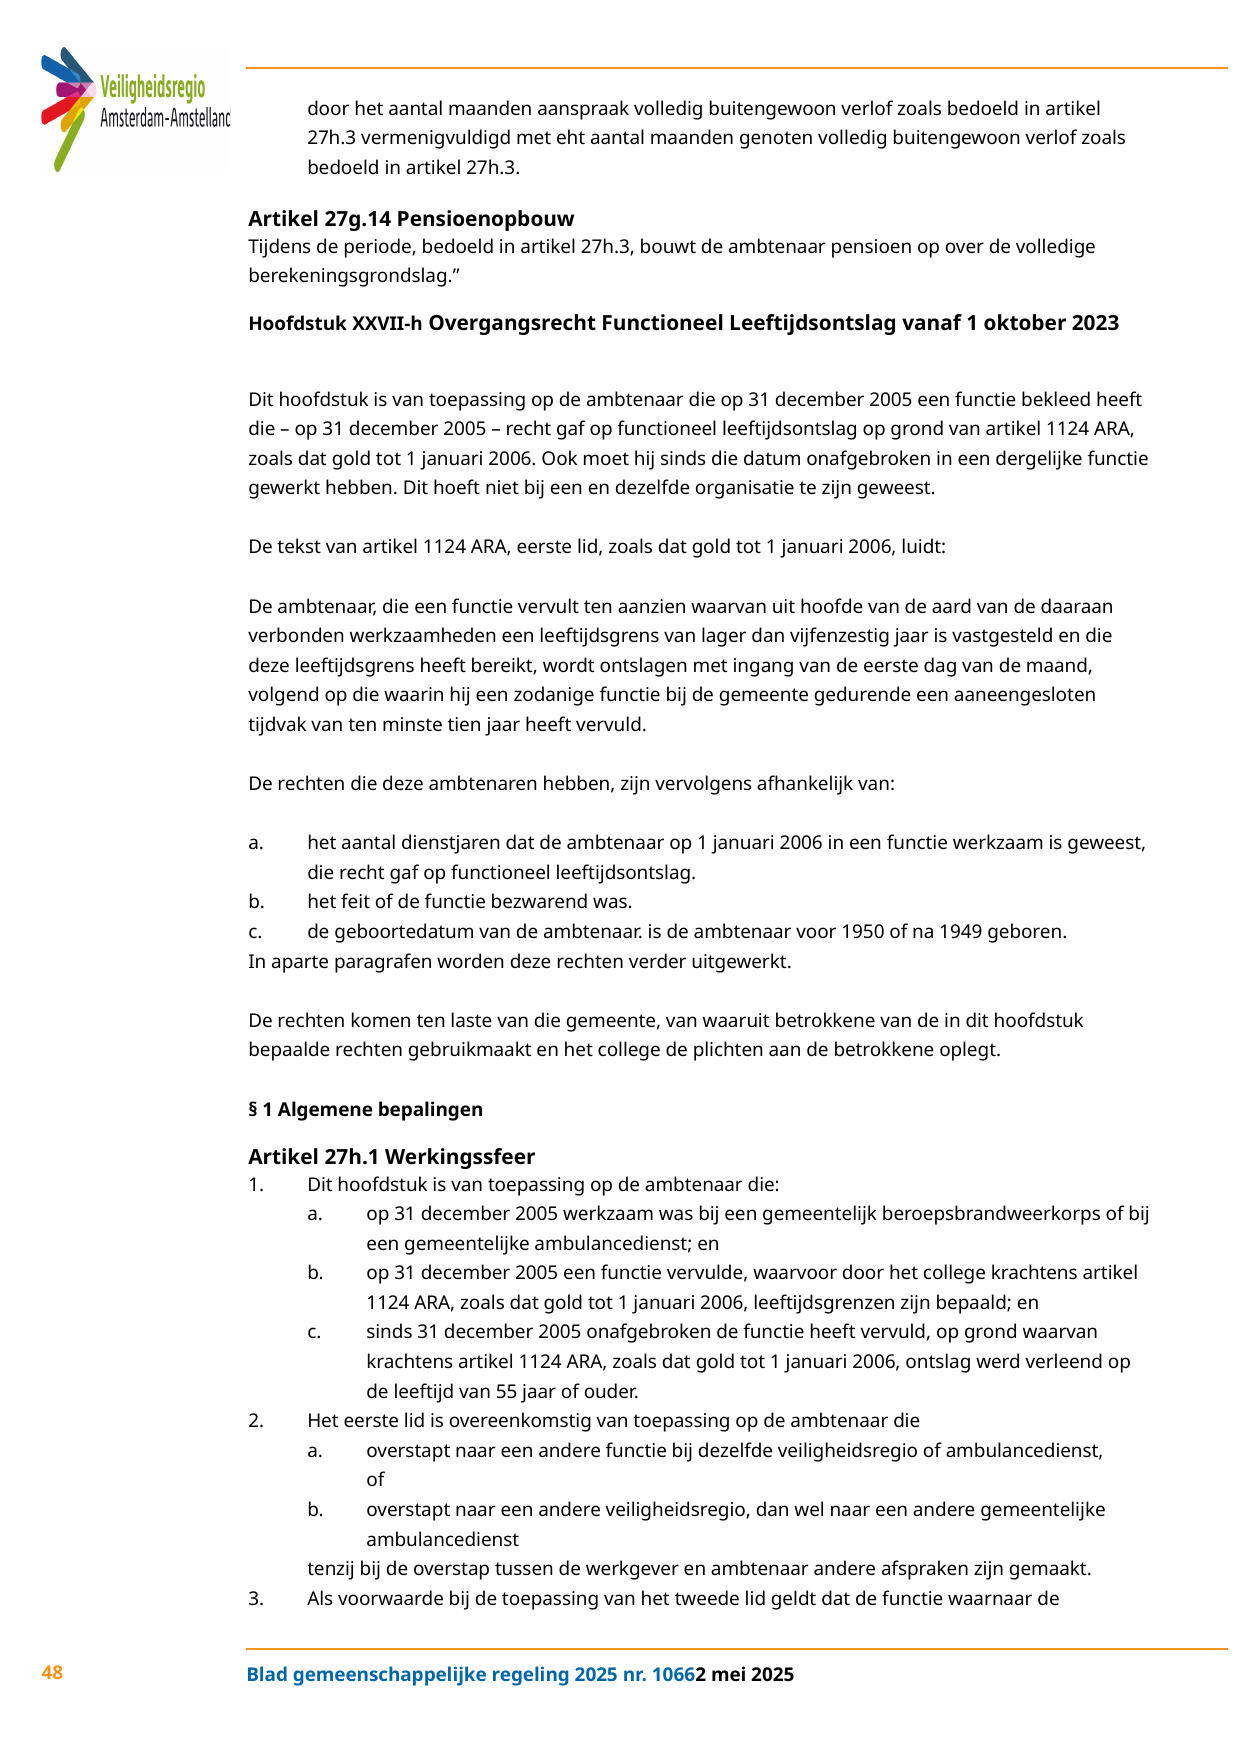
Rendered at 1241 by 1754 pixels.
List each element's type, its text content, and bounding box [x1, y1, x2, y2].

text Hoofdstuk XXVII-h Overgangsrecht Functioneel Leeftijdsontslag vanaf 1 oktober 2023 [248, 308, 1152, 336]
list Als voorwaarde bij de toepassing van het tweede lid geldt dat de functie waarnaar de [248, 1585, 1152, 1611]
list op 31 december 2005 een functie vervulde, waarvoor door het college krachtens artikel 1124 ARA, zoals dat gold tot 1 januari 2006, leeftijdsgrenzen zijn bepaald; en [307, 1259, 1152, 1315]
list Dit hoofdstuk is van toepassing op de ambtenaar die: [248, 1171, 1152, 1196]
list tenzij bij de overstap tussen de werkgever en ambtenaar andere afspraken zijn gemaakt. [248, 1555, 1152, 1581]
text Dit hoofdstuk is van toepassing op de ambtenaar die op 31 december 2005 een functie bekleed heeft die – op 31 december 2005 – recht gaf op functioneel leeftijdsontslag op grond van artikel 1124 ARA, zoals dat gold tot 1 januari 2006. Ook moet hij sinds die datum onafgebroken in een dergelijke functie gewerkt hebben. Dit hoeft niet bij een en dezelfde organisatie te zijn geweest. [248, 386, 1152, 500]
text § 1 Algemene bepalingen [248, 1096, 1152, 1121]
text De rechten komen ten laste van die gemeente, van waaruit betrokkene van de in dit hoofdstuk bepaalde rechten gebruikmaakt en het college de plichten aan de betrokkene oplegt. [248, 1007, 1152, 1062]
text Artikel 27g.14 Pensioenopbouw [248, 204, 1152, 233]
list op 31 december 2005 werkzaam was bij een gemeentelijk beroepsbrandweerkorps of bij een gemeentelijke ambulancedienst; en [307, 1200, 1152, 1256]
list of [307, 1467, 1152, 1492]
list het aantal dienstjaren dat de ambtenaar op 1 januari 2006 in een functie werkzaam is geweest, die recht gaf op functioneel leeftijdsontslag. [248, 829, 1152, 885]
list het feit of de functie bezwarend was. [248, 889, 1152, 914]
list sinds 31 december 2005 onafgebroken de functie heeft vervuld, op grond waarvan krachtens artikel 1124 ARA, zoals dat gold tot 1 januari 2006, ontslag werd verleend op de leeftijd van 55 jaar of ouder. [307, 1319, 1152, 1403]
text De tekst van artikel 1124 ARA, eerste lid, zoals dat gold tot 1 januari 2006, luidt: [248, 534, 1152, 559]
list Het eerste lid is overeenkomstig van toepassing op de ambtenaar die [248, 1407, 1152, 1433]
text In aparte paragrafen worden deze rechten verder uitgewerkt. [248, 948, 1152, 973]
text Tijdens de periode, bedoeld in artikel 27h.3, bouwt de ambtenaar pensioen op over de volledige berekeningsgrondslag.” [248, 233, 1152, 288]
list door het aantal maanden aanspraak volledig buitengewoon verlof zoals bedoeld in artikel 27h.3 vermenigvuldigd met eht aantal maanden genoten volledig buitengewoon verlof zoals bedoeld in artikel 27h.3. [248, 95, 1152, 180]
text Artikel 27h.1 Werkingssfeer [248, 1142, 1152, 1171]
list overstapt naar een andere veiligheidsregio, dan wel naar een andere gemeentelijke ambulancedienst [307, 1496, 1152, 1551]
picture [41, 47, 231, 172]
text De ambtenaar, die een functie vervult ten aanzien waarvan uit hoofde van de aard van de daaraan verbonden werkzaamheden een leeftijdsgrens van lager dan vijfenzestig jaar is vastgesteld en die deze leeftijdsgrens heeft bereikt, wordt ontslagen met ingang van de eerste dag van de maand, volgend op die waarin hij een zodanige functie bij de gemeente gedurende een aaneengesloten tijdvak van ten minste tien jaar heeft vervuld. [248, 593, 1152, 737]
list overstapt naar een andere functie bij dezelfde veiligheidsregio of ambulancedienst, [307, 1437, 1152, 1463]
text De rechten die deze ambtenaren hebben, zijn vervolgens afhankelijk van: [248, 770, 1152, 796]
list de geboortedatum van de ambtenaar. is de ambtenaar voor 1950 of na 1949 geboren. [248, 918, 1152, 944]
